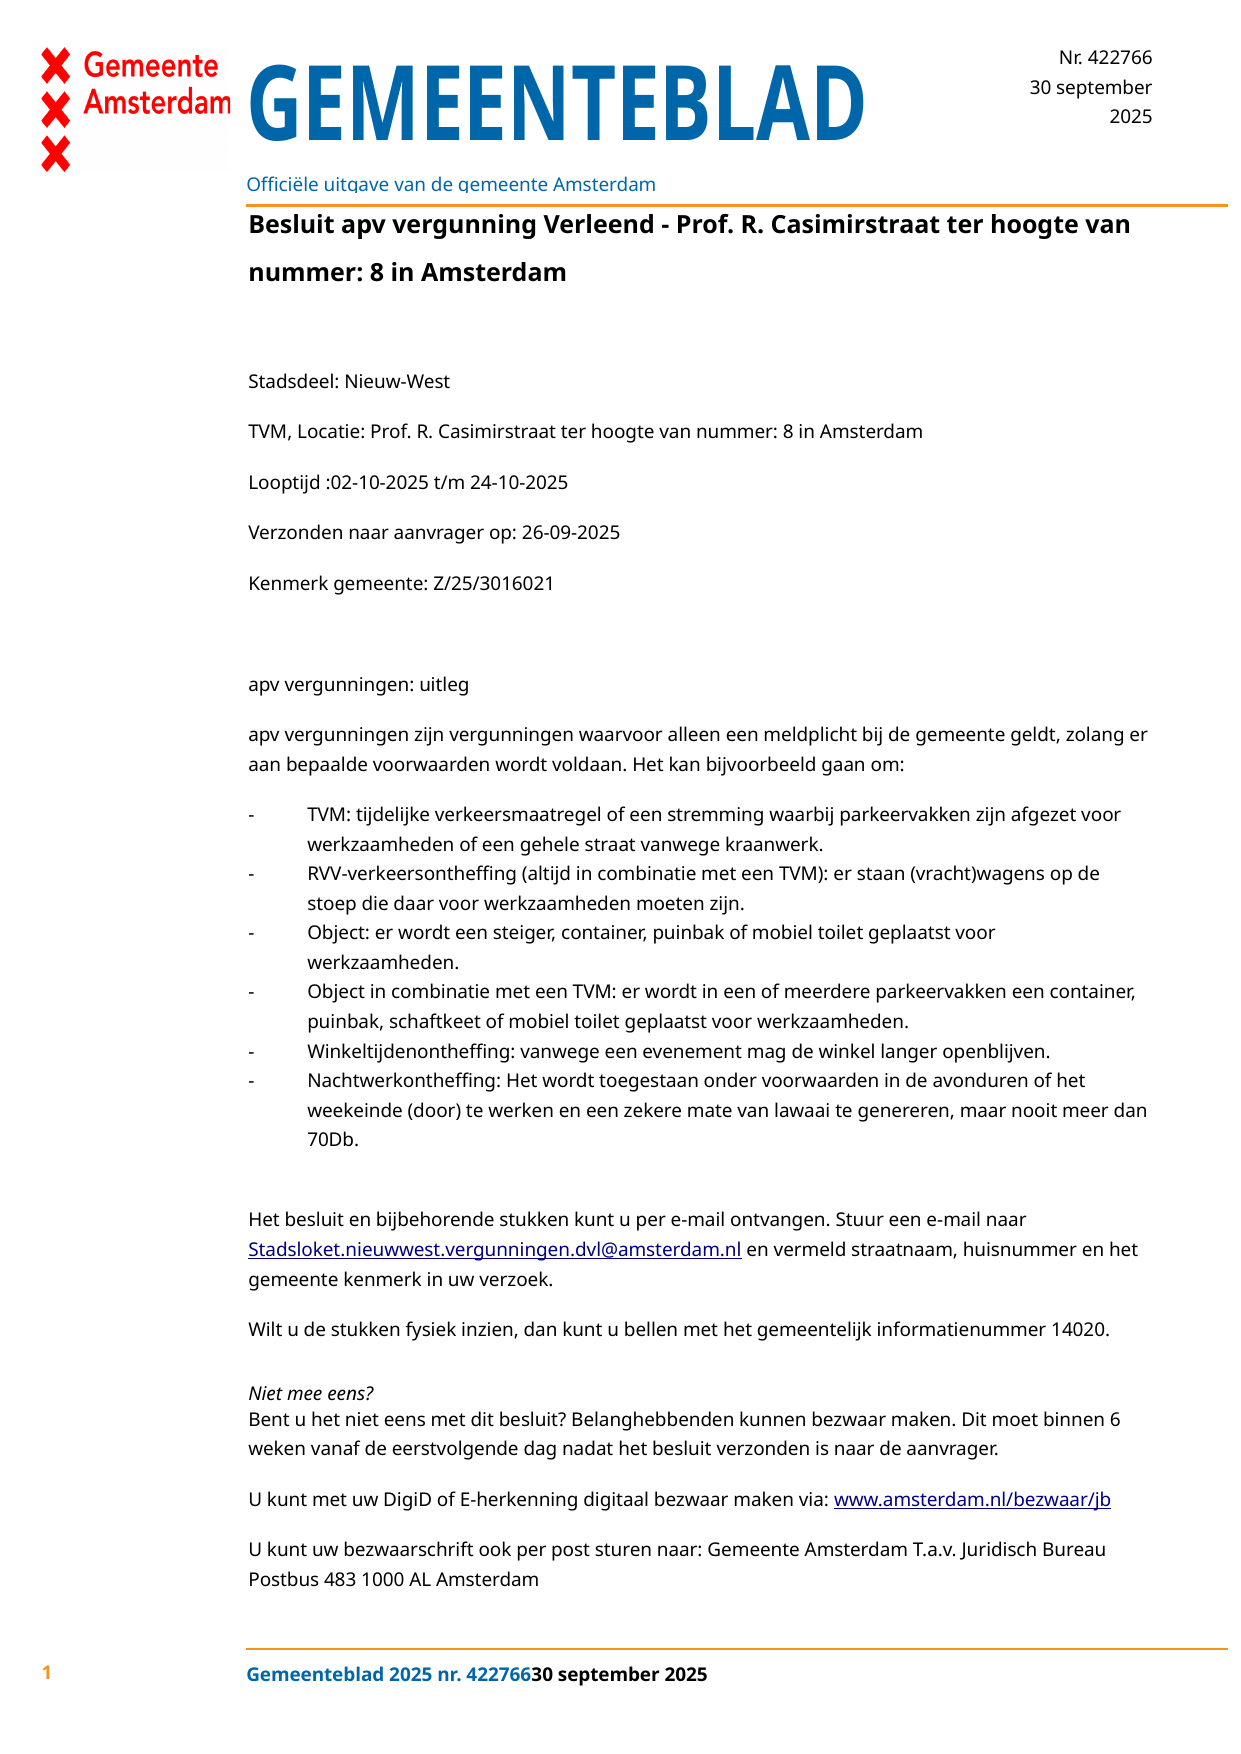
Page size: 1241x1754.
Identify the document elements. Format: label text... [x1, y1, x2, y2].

list Winkeltijdenontheffing: vanwege een evenement mag de winkel langer openblijven. [248, 1038, 1152, 1064]
text Besluit apv vergunning Verleend - Prof. R. Casimirstraat ter hoogte van nummer: 8 in Amsterdam [248, 207, 1152, 288]
text apv vergunningen zijn vergunningen waarvoor alleen een meldplicht bij de gemeente geldt, zolang er aan bepaalde voorwaarden wordt voldaan. Het kan bijvoorbeeld gaan om: [248, 721, 1152, 777]
list TVM: tijdelijke verkeersmaatregel of een stremming waarbij parkeervakken zijn afgezet voor werkzaamheden of een gehele straat vanwege kraanwerk. [248, 801, 1152, 857]
text U kunt uw bezwaarschrift ook per post sturen naar: Gemeente Amsterdam T.a.v. Juridisch Bureau Postbus 483 1000 AL Amsterdam [248, 1536, 1152, 1592]
text Het besluit en bijbehorende stukken kunt u per e-mail ontvangen. Stuur een e-mail naar Stadsloket.nieuwwest.vergunningen.dvl@amsterdam.nl en vermeld straatnaam, huisnummer en het gemeente kenmerk in uw verzoek. [248, 1207, 1152, 1292]
text Stadsdeel: Nieuw-West [248, 368, 1152, 394]
text TVM, Locatie: Prof. R. Casimirstraat ter hoogte van nummer: 8 in Amsterdam [248, 419, 1152, 444]
text U kunt met uw DigiD of E-herkenning digitaal bezwaar maken via: www.amsterdam.nl/bezwaar/jb [248, 1486, 1152, 1512]
text Wilt u de stukken fysiek inzien, dan kunt u bellen met het gemeentelijk informatienummer 14020. [248, 1316, 1152, 1342]
list RVV-verkeersontheffing (altijd in combinatie met een TVM): er staan (vracht)wagens op de stoep die daar voor werkzaamheden moeten zijn. [248, 860, 1152, 916]
picture [41, 47, 231, 172]
text Kenmerk gemeente: Z/25/3016021 [248, 570, 1152, 596]
list Object in combinatie met een TVM: er wordt in een of meerdere parkeervakken een container, puinbak, schaftkeet of mobiel toilet geplaatst voor werkzaamheden. [248, 979, 1152, 1034]
text Looptijd :02-10-2025 t/m 24-10-2025 [248, 469, 1152, 495]
list Nachtwerkontheffing: Het wordt toegestaan onder voorwaarden in de avonduren of het weekeinde (door) te werken en een zekere mate van lawaai te genereren, maar nooit meer dan 70Db. [248, 1067, 1152, 1152]
text apv vergunningen: uitleg [248, 671, 1152, 697]
text Bent u het niet eens met dit besluit? Belanghebbenden kunnen bezwaar maken. Dit moet binnen 6 weken vanaf de eerstvolgende dag nadat het besluit verzonden is naar de aanvrager. [248, 1406, 1152, 1461]
text Niet mee eens? [248, 1380, 1152, 1406]
list Object: er wordt een steiger, container, puinbak of mobiel toilet geplaatst voor werkzaamheden. [248, 919, 1152, 975]
text Verzonden naar aanvrager op: 26-09-2025 [248, 519, 1152, 545]
